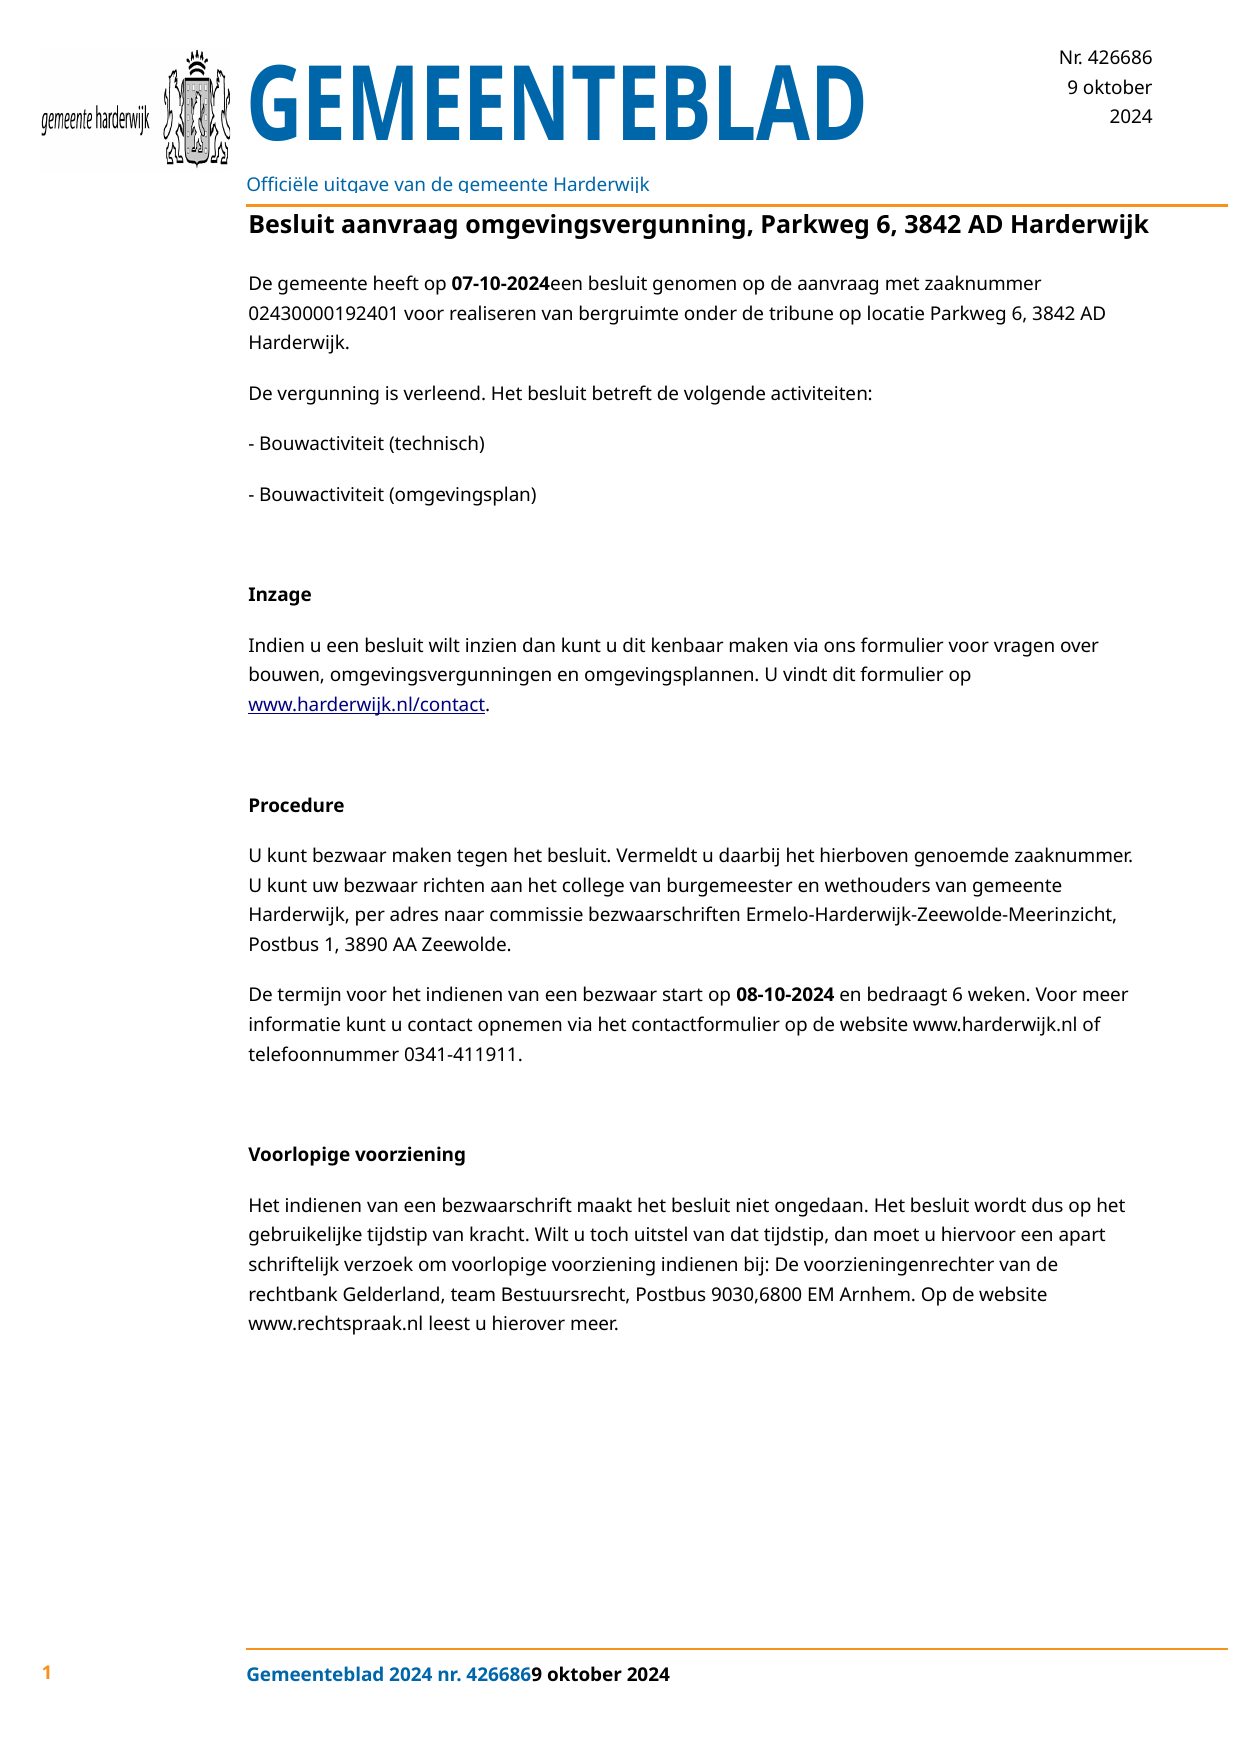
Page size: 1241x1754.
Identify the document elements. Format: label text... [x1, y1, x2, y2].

text De termijn voor het indienen van een bezwaar start op 08-10-2024 en bedraagt 6 weken. Voor meer informatie kunt u contact opnemen via het contactformulier op de website www.harderwijk.nl of telefoonnummer 0341-411911. [248, 982, 1152, 1066]
text Besluit aanvraag omgevingsvergunning, Parkweg 6, 3842 AD Harderwijk [248, 207, 1152, 241]
text - Bouwactiviteit (technisch) [248, 430, 1152, 456]
text Procedure [248, 792, 1152, 818]
text Voorlopige voorziening [248, 1142, 1152, 1167]
picture [41, 47, 231, 172]
text - Bouwactiviteit (omgevingsplan) [248, 481, 1152, 506]
text De gemeente heeft op 07-10-2024een besluit genomen op de aanvraag met zaaknummer 02430000192401 voor realiseren van bergruimte onder de tribune op locatie Parkweg 6, 3842 AD Harderwijk. [248, 270, 1152, 355]
text Het indienen van een bezwaarschrift maakt het besluit niet ongedaan. Het besluit wordt dus op het gebruikelijke tijdstip van kracht. Wilt u toch uitstel van dat tijdstip, dan moet u hiervoor een apart schriftelijk verzoek om voorlopige voorziening indienen bij: De voorzieningenrechter van de rechtbank Gelderland, team Bestuursrecht, Postbus 9030,6800 EM Arnhem. Op de website www.rechtspraak.nl leest u hierover meer. [248, 1192, 1152, 1336]
text U kunt bezwaar maken tegen het besluit. Vermeldt u daarbij het hierboven genoemde zaaknummer. U kunt uw bezwaar richten aan het college van burgemeester en wethouders van gemeente Harderwijk, per adres naar commissie bezwaarschriften Ermelo-Harderwijk-Zeewolde-Meerinzicht, Postbus 1, 3890 AA Zeewolde. [248, 842, 1152, 957]
text Inzage [248, 582, 1152, 607]
text De vergunning is verleend. Het besluit betreft de volgende activiteiten: [248, 380, 1152, 406]
text Indien u een besluit wilt inzien dan kunt u dit kenbaar maken via ons formulier voor vragen over bouwen, omgevingsvergunningen en omgevingsplannen. U vindt dit formulier op www.harderwijk.nl/contact. [248, 632, 1152, 717]
